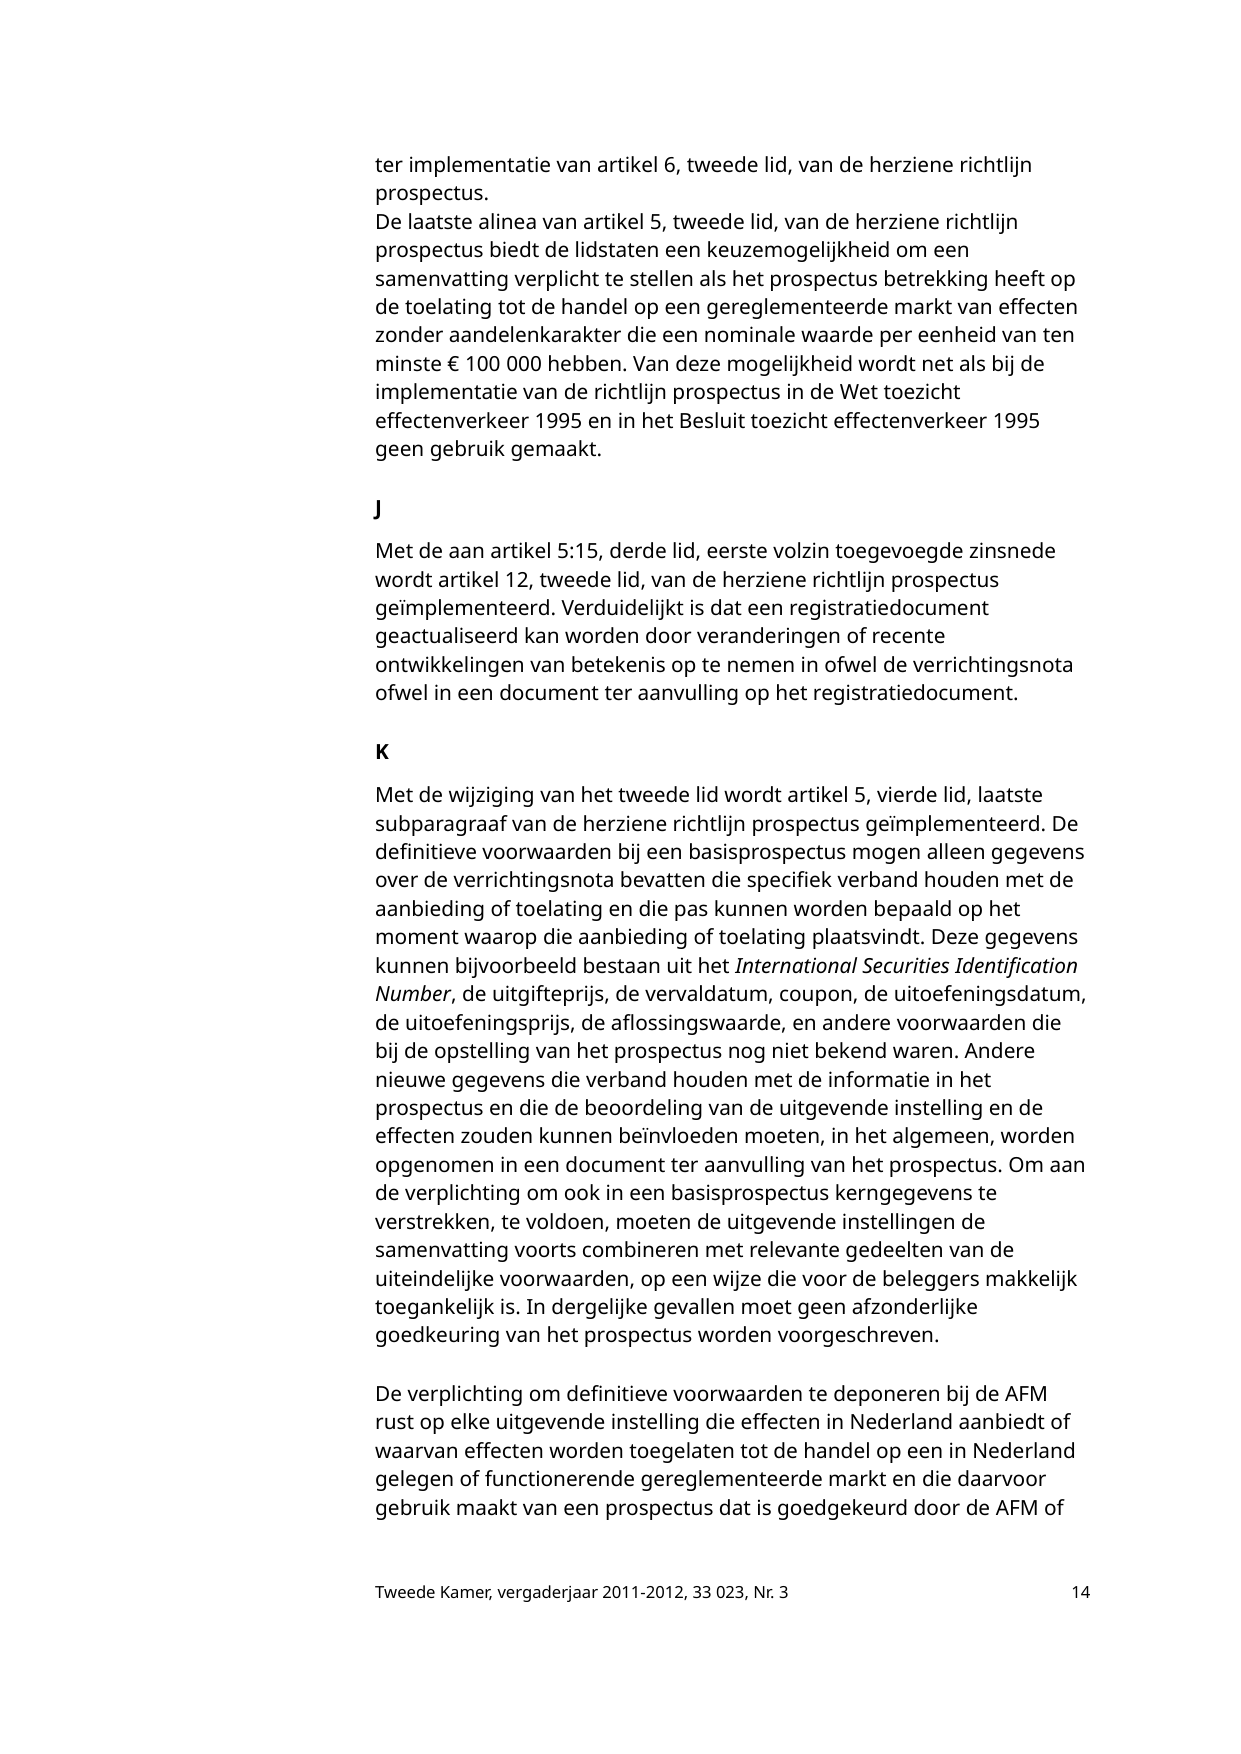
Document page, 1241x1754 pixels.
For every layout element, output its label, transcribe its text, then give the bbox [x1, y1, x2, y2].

text K [375, 737, 1090, 765]
text J [375, 493, 1090, 521]
text ter implementatie van artikel 6, tweede lid, van de herziene richtlijn prospectus. [375, 150, 1090, 207]
text De verplichting om definitieve voorwaarden te deponeren bij de AFM rust op elke uitgevende instelling die effecten in Nederland aanbiedt of waarvan effecten worden toegelaten tot de handel op een in Nederland gelegen of functionerende gereglementeerde markt en die daarvoor gebruik maakt van een prospectus dat is goedgekeurd door de AFM of [375, 1379, 1090, 1521]
text Met de aan artikel 5:15, derde lid, eerste volzin toegevoegde zinsnede wordt artikel 12, tweede lid, van de herziene richtlijn prospectus geïmplementeerd. Verduidelijkt is dat een registratiedocument geactualiseerd kan worden door veranderingen of recente ontwikkelingen van betekenis op te nemen in ofwel de verrichtingsnota ofwel in een document ter aanvulling op het registratiedocument. [375, 536, 1090, 707]
text Met de wijziging van het tweede lid wordt artikel 5, vierde lid, laatste subparagraaf van de herziene richtlijn prospectus geïmplementeerd. De definitieve voorwaarden bij een basisprospectus mogen alleen gegevens over de verrichtingsnota bevatten die specifiek verband houden met de aanbieding of toelating en die pas kunnen worden bepaald op het moment waarop die aanbieding of toelating plaatsvindt. Deze gegevens kunnen bijvoorbeeld bestaan uit het International Securities Identification Number, de uitgifteprijs, de vervaldatum, coupon, de uitoefeningsdatum, de uitoefeningsprijs, de aflossingswaarde, en andere voorwaarden die bij de opstelling van het prospectus nog niet bekend waren. Andere nieuwe gegevens die verband houden met de informatie in het prospectus en die de beoordeling van de uitgevende instelling en de effecten zouden kunnen beïnvloeden moeten, in het algemeen, worden opgenomen in een document ter aanvulling van het prospectus. Om aan de verplichting om ook in een basisprospectus kerngegevens te verstrekken, te voldoen, moeten de uitgevende instellingen de samenvatting voorts combineren met relevante gedeelten van de uiteindelijke voorwaarden, op een wijze die voor de beleggers makkelijk toegankelijk is. In dergelijke gevallen moet geen afzonderlijke goedkeuring van het prospectus worden voorgeschreven. [375, 780, 1090, 1349]
text De laatste alinea van artikel 5, tweede lid, van de herziene richtlijn prospectus biedt de lidstaten een keuzemogelijkheid om een samenvatting verplicht te stellen als het prospectus betrekking heeft op de toelating tot de handel op een gereglementeerde markt van effecten zonder aandelenkarakter die een nominale waarde per eenheid van ten minste € 100 000 hebben. Van deze mogelijkheid wordt net als bij de implementatie van de richtlijn prospectus in de Wet toezicht effectenverkeer 1995 en in het Besluit toezicht effectenverkeer 1995 geen gebruik gemaakt. [375, 207, 1090, 463]
